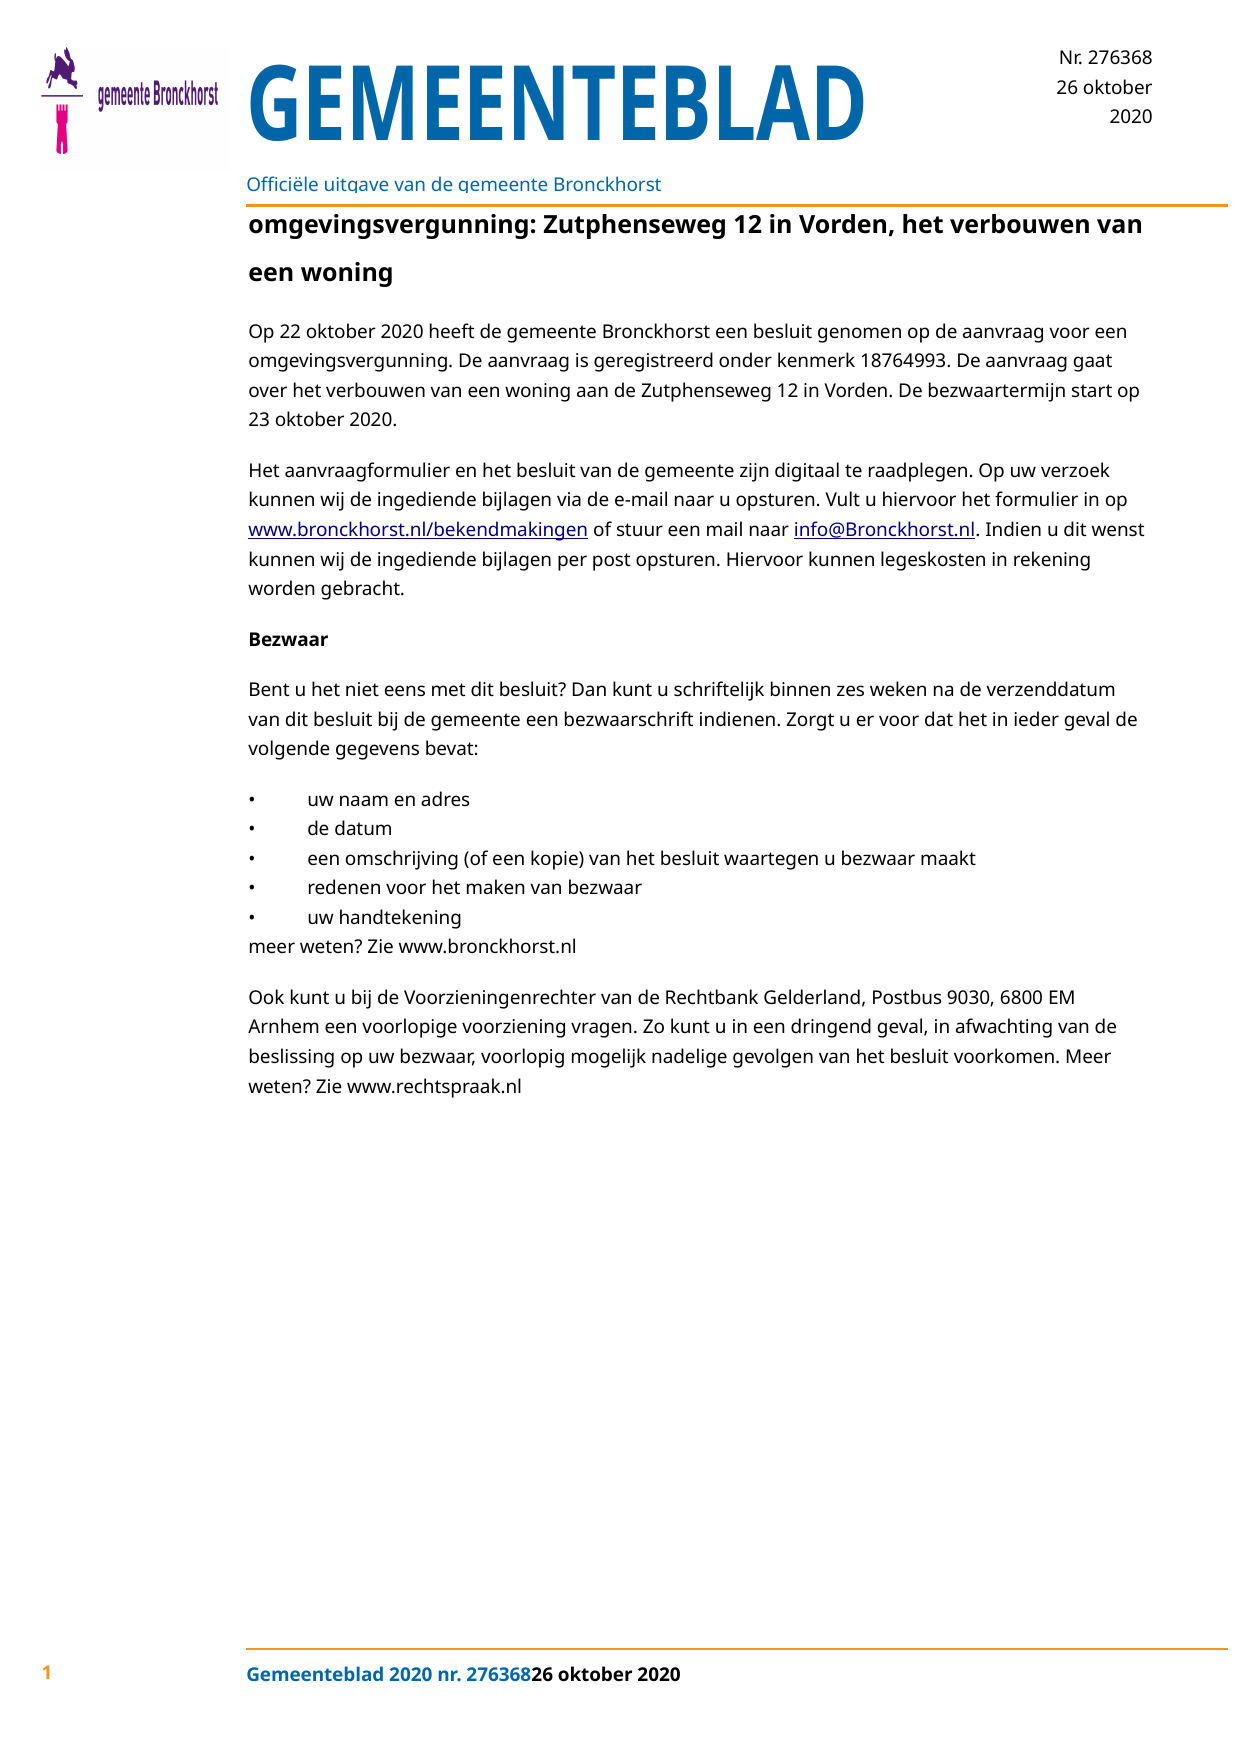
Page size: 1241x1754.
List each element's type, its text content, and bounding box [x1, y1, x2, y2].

list redenen voor het maken van bezwaar [248, 874, 1152, 900]
text meer weten? Zie www.bronckhorst.nl [248, 934, 1152, 959]
list uw naam en adres [248, 786, 1152, 812]
text omgevingsvergunning: Zutphenseweg 12 in Vorden, het verbouwen van een woning [248, 207, 1152, 288]
picture [41, 47, 231, 172]
list uw handtekening [248, 904, 1152, 930]
list een omschrijving (of een kopie) van het besluit waartegen u bezwaar maakt [248, 845, 1152, 871]
text Bent u het niet eens met dit besluit? Dan kunt u schriftelijk binnen zes weken na de verzenddatum van dit besluit bij de gemeente een bezwaarschrift indienen. Zorgt u er voor dat het in ieder geval de volgende gegevens bevat: [248, 676, 1152, 761]
list de datum [248, 815, 1152, 841]
text Bezwaar [248, 626, 1152, 652]
text Op 22 oktober 2020 heeft de gemeente Bronckhorst een besluit genomen op de aanvraag voor een omgevingsvergunning. De aanvraag is geregistreerd onder kenmerk 18764993. De aanvraag gaat over het verbouwen van een woning aan de Zutphenseweg 12 in Vorden. De bezwaartermijn start op 23 oktober 2020. [248, 318, 1152, 432]
text Het aanvraagformulier en het besluit van de gemeente zijn digitaal te raadplegen. Op uw verzoek kunnen wij de ingediende bijlagen via de e-mail naar u opsturen. Vult u hiervoor het formulier in op www.bronckhorst.nl/bekendmakingen of stuur een mail naar info@Bronckhorst.nl. Indien u dit wenst kunnen wij de ingediende bijlagen per post opsturen. Hiervoor kunnen legeskosten in rekening worden gebracht. [248, 457, 1152, 601]
text Ook kunt u bij de Voorzieningenrechter van de Rechtbank Gelderland, Postbus 9030, 6800 EM Arnhem een voorlopige voorziening vragen. Zo kunt u in een dringend geval, in afwachting van de beslissing op uw bezwaar, voorlopig mogelijk nadelige gevolgen van het besluit voorkomen. Meer weten? Zie www.rechtspraak.nl [248, 984, 1152, 1099]
